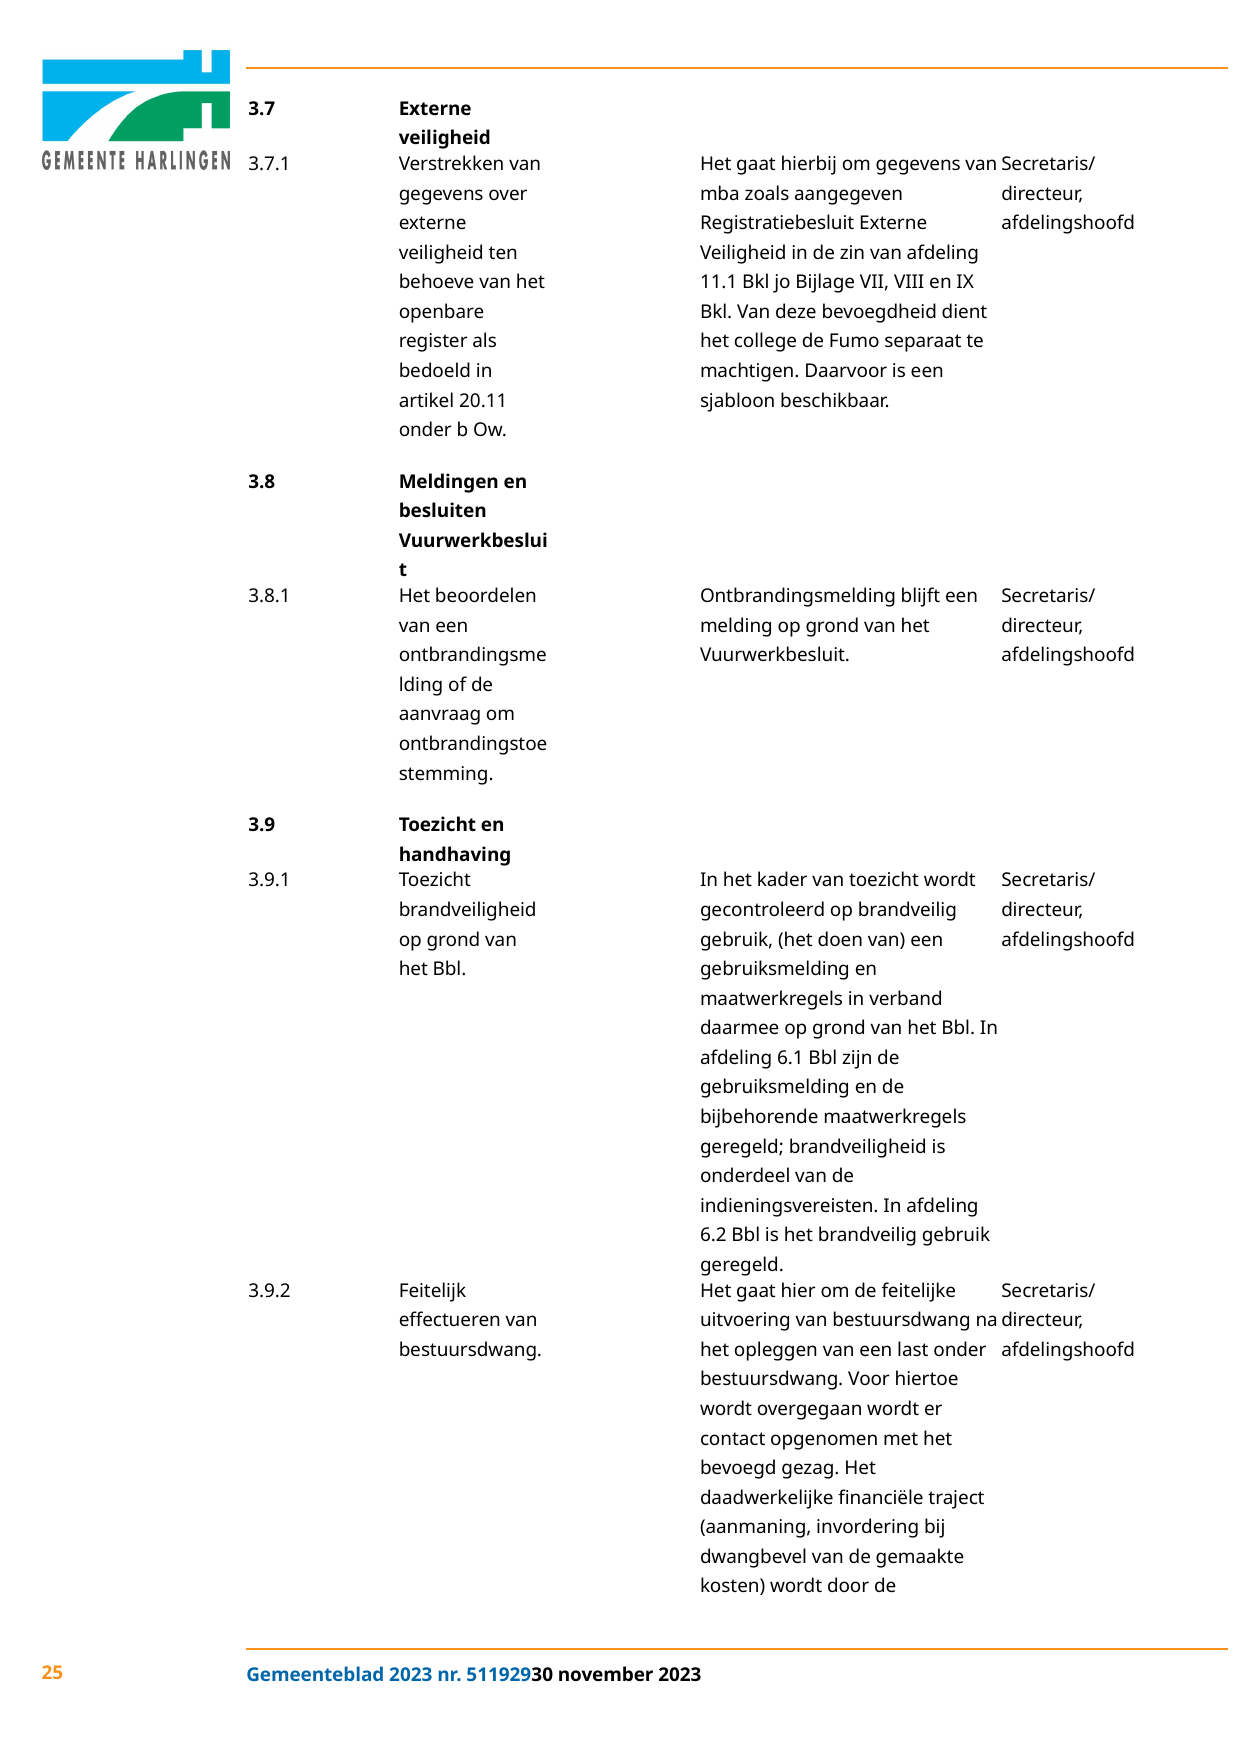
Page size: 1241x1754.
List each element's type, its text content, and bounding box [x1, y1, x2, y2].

table_cell [549, 150, 700, 442]
table_cell 3.8 [248, 468, 398, 582]
table_cell [248, 786, 1152, 811]
table_cell Het gaat hier om de feitelijke uitvoering van bestuursdwang na het opleggen van een last onder bestuursdwang. Voor hiertoe wordt overgegaan wordt er contact opgenomen met het bevoegd gezag. Het daadwerkelijke financiële traject (aanmaning, invordering bij dwangbevel van de gemaakte kosten) wordt door de [700, 1277, 1001, 1598]
table_cell Externe veiligheid [399, 95, 549, 150]
table_cell 3.9 [248, 811, 398, 867]
table_cell [549, 811, 1152, 867]
table_cell [399, 442, 549, 468]
table_cell [700, 442, 1152, 468]
table_cell [549, 582, 700, 786]
table_cell Secretaris/ directeur, afdelingshoofd [1001, 1277, 1152, 1598]
table_cell In het kader van toezicht wordt gecontroleerd op brandveilig gebruik, (het doen van) een gebruiksmelding en maatwerkregels in verband daarmee op grond van het Bbl. In afdeling 6.1 Bbl zijn de gebruiksmelding en de bijbehorende maatwerkregels geregeld; brandveiligheid is onderdeel van de indieningsvereisten. In afdeling 6.2 Bbl is het brandveilig gebruik geregeld. [700, 867, 1001, 1277]
table_cell Toezicht en handhaving [399, 811, 549, 867]
table_cell Secretaris/ directeur, afdelingshoofd [1001, 150, 1152, 442]
table_cell Ontbrandingsmelding blijft een melding op grond van het Vuurwerkbesluit. [700, 582, 1001, 786]
table_cell 3.8.1 [248, 582, 398, 786]
table_cell Secretaris/ directeur, afdelingshoofd [1001, 582, 1152, 786]
table_cell [549, 867, 700, 1277]
picture [41, 47, 231, 172]
table_cell 3.7 [248, 95, 398, 150]
table_cell Toezicht brandveiligheid op grond van het Bbl. [399, 867, 549, 1277]
table_cell [700, 468, 1152, 582]
table_cell Secretaris/ directeur, afdelingshoofd [1001, 867, 1152, 1277]
table_cell [700, 95, 1152, 150]
table_cell Het gaat hierbij om gegevens van mba zoals aangegeven Registratiebesluit Externe Veiligheid in de zin van afdeling 11.1 Bkl jo Bijlage VII, VIII en IX Bkl. Van deze bevoegdheid dient het college de Fumo separaat te machtigen. Daarvoor is een sjabloon beschikbaar. [700, 150, 1001, 442]
table_cell Feitelijk effectueren van bestuursdwang. [399, 1277, 549, 1598]
table_cell 3.7.1 [248, 150, 398, 442]
table_cell 3.9.2 [248, 1277, 398, 1598]
table_cell Verstrekken van gegevens over externe veiligheid ten behoeve van het openbare register als bedoeld in artikel 20.11 onder b Ow. [399, 150, 549, 442]
table_cell Het beoordelen van een ontbrandingsmelding of de aanvraag om ontbrandingstoestemming. [399, 582, 549, 786]
table_cell [549, 1277, 700, 1598]
table_cell [549, 468, 700, 582]
table_cell [549, 442, 700, 468]
table_cell [248, 442, 398, 468]
table_cell Meldingen en besluiten Vuurwerkbesluit [399, 468, 549, 582]
table_cell [549, 95, 700, 150]
table_cell 3.9.1 [248, 867, 398, 1277]
